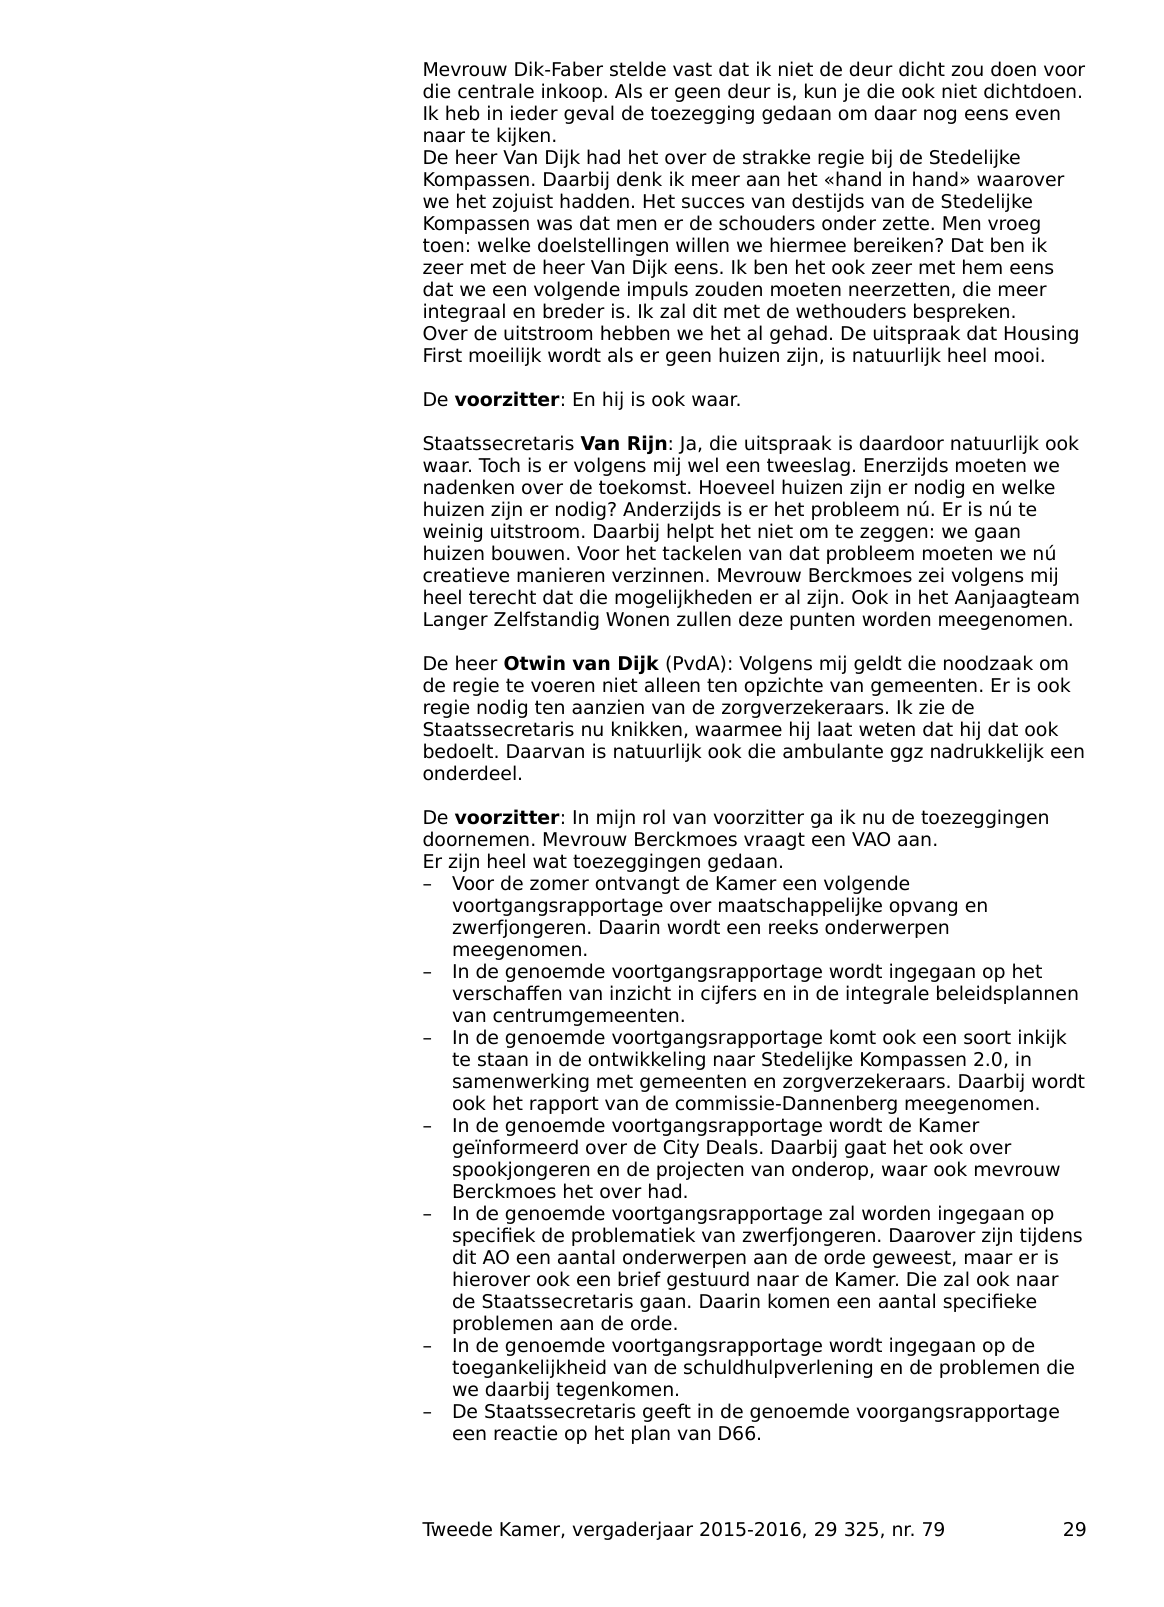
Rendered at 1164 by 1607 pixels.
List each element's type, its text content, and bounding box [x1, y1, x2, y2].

text – In de genoemde voortgangsrapportage wordt ingegaan op de toegankelijkheid van de schuldhulpverlening en de problemen die we daarbij tegenkomen. [422, 1335, 1087, 1401]
text Over de uitstroom hebben we het al gehad. De uitspraak dat Housing First moeilijk wordt als er geen huizen zijn, is natuurlijk heel mooi. [422, 323, 1087, 367]
text – In de genoemde voortgangsrapportage wordt de Kamer geïnformeerd over de City Deals. Daarbij gaat het ook over spookjongeren en de projecten van onderop, waar ook mevrouw Berckmoes het over had. [422, 1115, 1087, 1203]
text Er zijn heel wat toezeggingen gedaan. [422, 851, 1087, 873]
text – De Staatssecretaris geeft in de genoemde voorgangsrapportage een reactie op het plan van D66. [422, 1401, 1087, 1444]
text De heer Van Dijk had het over de strakke regie bij de Stedelijke Kompassen. Daarbij denk ik meer aan het «hand in hand» waarover we het zojuist hadden. Het succes van destijds van de Stedelijke Kompassen was dat men er de schouders onder zette. Men vroeg toen: welke doelstellingen willen we hiermee bereiken? Dat ben ik zeer met de heer Van Dijk eens. Ik ben het ook zeer met hem eens dat we een volgende impuls zouden moeten neerzetten, die meer integraal en breder is. Ik zal dit met de wethouders bespreken. [422, 147, 1087, 323]
text – In de genoemde voortgangsrapportage komt ook een soort inkijk te staan in de ontwikkeling naar Stedelijke Kompassen 2.0, in samenwerking met gemeenten en zorgverzekeraars. Daarbij wordt ook het rapport van de commissie-Dannenberg meegenomen. [422, 1027, 1087, 1115]
text – In de genoemde voortgangsrapportage zal worden ingegaan op specifiek de problematiek van zwerfjongeren. Daarover zijn tijdens dit AO een aantal onderwerpen aan de orde geweest, maar er is hierover ook een brief gestuurd naar de Kamer. Die zal ook naar de Staatssecretaris gaan. Daarin komen een aantal specifieke problemen aan de orde. [422, 1203, 1087, 1335]
text – In de genoemde voortgangsrapportage wordt ingegaan op het verschaffen van inzicht in cijfers en in de integrale beleidsplannen van centrumgemeenten. [422, 961, 1087, 1027]
text Mevrouw Dik-Faber stelde vast dat ik niet de deur dicht zou doen voor die centrale inkoop. Als er geen deur is, kun je die ook niet dichtdoen. Ik heb in ieder geval de toezegging gedaan om daar nog eens even naar te kijken. [422, 59, 1087, 147]
text – Voor de zomer ontvangt de Kamer een volgende voortgangsrapportage over maatschappelijke opvang en zwerfjongeren. Daarin wordt een reeks onderwerpen meegenomen. [422, 873, 1087, 961]
text De voorzitter: In mijn rol van voorzitter ga ik nu de toezeggingen doornemen. Mevrouw Berckmoes vraagt een VAO aan. [422, 807, 1087, 851]
text De heer Otwin van Dijk (PvdA): Volgens mij geldt die noodzaak om de regie te voeren niet alleen ten opzichte van gemeenten. Er is ook regie nodig ten aanzien van de zorgverzekeraars. Ik zie de Staatssecretaris nu knikken, waarmee hij laat weten dat hij dat ook bedoelt. Daarvan is natuurlijk ook die ambulante ggz nadrukkelijk een onderdeel. [422, 653, 1087, 785]
text Staatssecretaris Van Rijn: Ja, die uitspraak is daardoor natuurlijk ook waar. Toch is er volgens mij wel een tweeslag. Enerzijds moeten we nadenken over de toekomst. Hoeveel huizen zijn er nodig en welke huizen zijn er nodig? Anderzijds is er het probleem nú. Er is nú te weinig uitstroom. Daarbij helpt het niet om te zeggen: we gaan huizen bouwen. Voor het tackelen van dat probleem moeten we nú creatieve manieren verzinnen. Mevrouw Berckmoes zei volgens mij heel terecht dat die mogelijkheden er al zijn. Ook in het Aanjaagteam Langer Zelfstandig Wonen zullen deze punten worden meegenomen. [422, 433, 1087, 631]
text De voorzitter: En hij is ook waar. [422, 389, 1087, 411]
